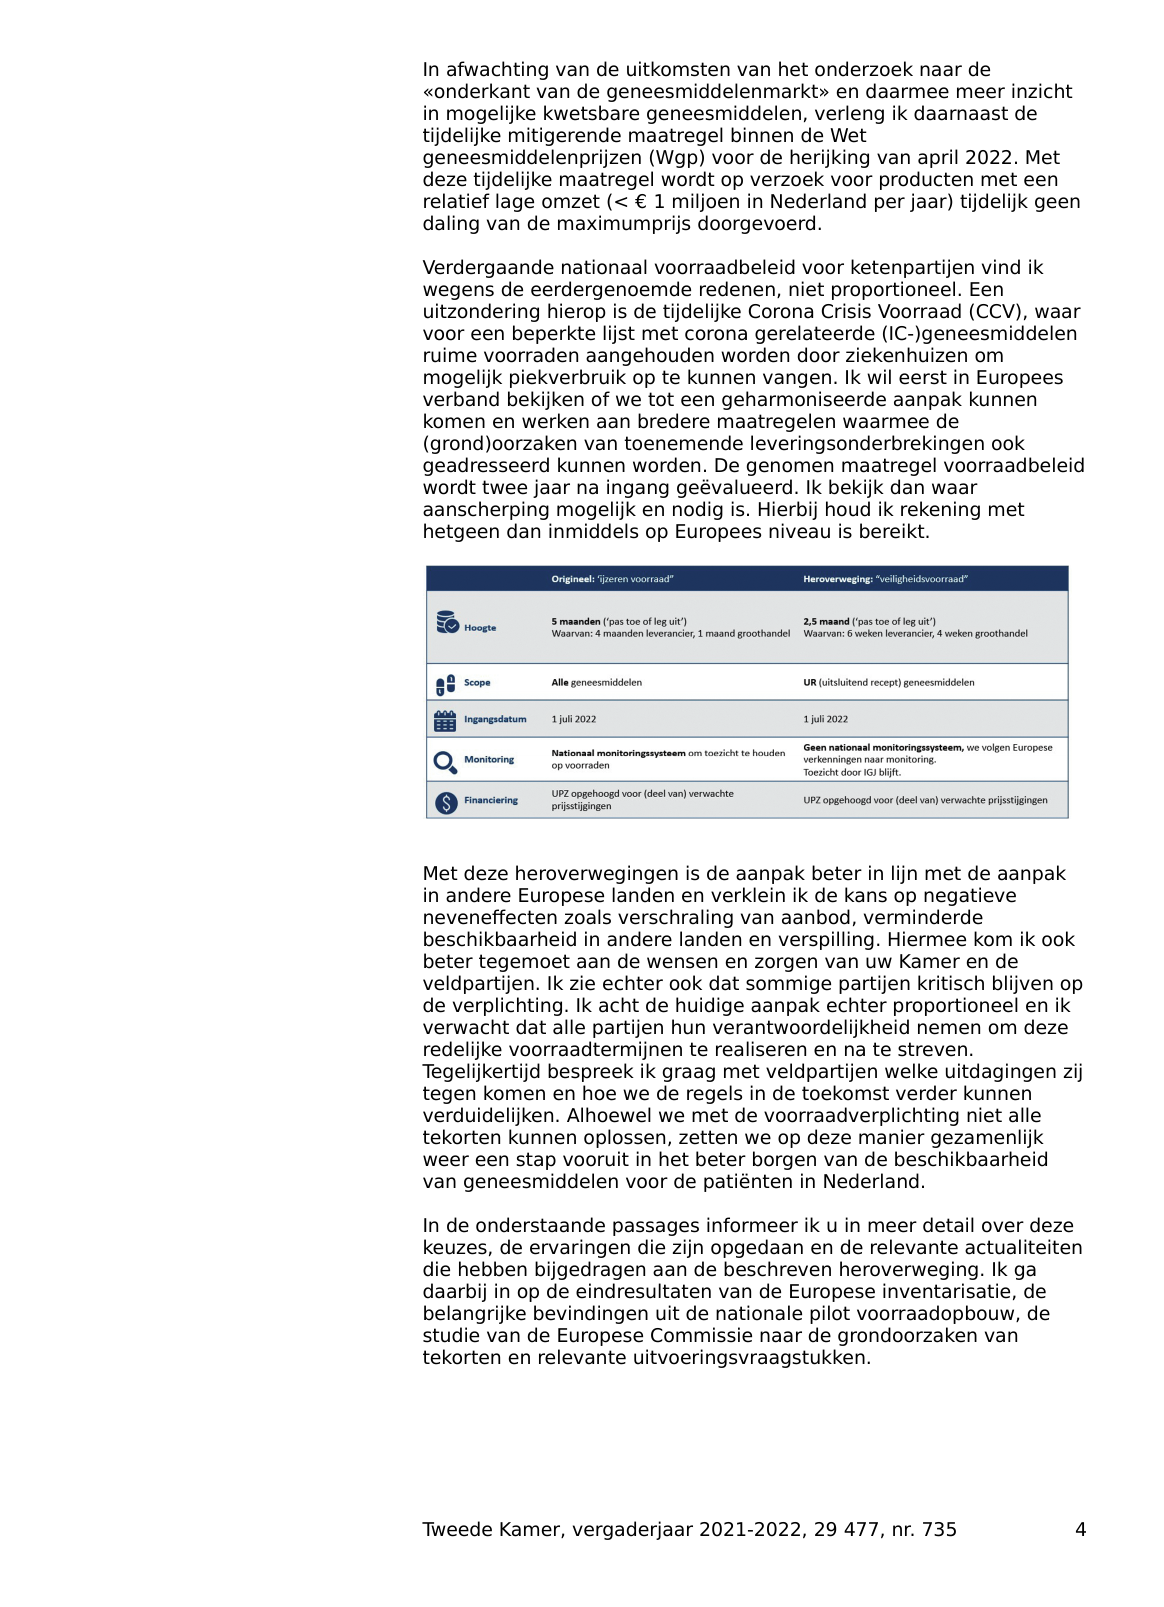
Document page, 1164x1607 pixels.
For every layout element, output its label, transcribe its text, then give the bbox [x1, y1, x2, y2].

text In de onderstaande passages informeer ik u in meer detail over deze keuzes, de ervaringen die zijn opgedaan en de relevante actualiteiten die hebben bijgedragen aan de beschreven heroverweging. Ik ga daarbij in op de eindresultaten van de Europese inventarisatie, de belangrijke bevindingen uit de nationale pilot voorraadopbouw, de studie van de Europese Commissie naar de grondoorzaken van tekorten en relevante uitvoeringsvraagstukken. [422, 1215, 1087, 1369]
text In afwachting van de uitkomsten van het onderzoek naar de «onderkant van de geneesmiddelenmarkt» en daarmee meer inzicht in mogelijke kwetsbare geneesmiddelen, verleng ik daarnaast de tijdelijke mitigerende maatregel binnen de Wet geneesmiddelenprijzen (Wgp) voor de herijking van april 2022. Met deze tijdelijke maatregel wordt op verzoek voor producten met een relatief lage omzet (< € 1 miljoen in Nederland per jaar) tijdelijk geen daling van de maximumprijs doorgevoerd. [422, 59, 1087, 235]
picture [422, 565, 1072, 819]
text Verdergaande nationaal voorraadbeleid voor ketenpartijen vind ik wegens de eerdergenoemde redenen, niet proportioneel. Een uitzondering hierop is de tijdelijke Corona Crisis Voorraad (CCV), waar voor een beperkte lijst met corona gerelateerde (IC-)geneesmiddelen ruime voorraden aangehouden worden door ziekenhuizen om mogelijk piekverbruik op te kunnen vangen. Ik wil eerst in Europees verband bekijken of we tot een geharmoniseerde aanpak kunnen komen en werken aan bredere maatregelen waarmee de (grond)oorzaken van toenemende leveringsonderbrekingen ook geadresseerd kunnen worden. De genomen maatregel voorraadbeleid wordt twee jaar na ingang geëvalueerd. Ik bekijk dan waar aanscherping mogelijk en nodig is. Hierbij houd ik rekening met hetgeen dan inmiddels op Europees niveau is bereikt. [422, 257, 1087, 543]
text Met deze heroverwegingen is de aanpak beter in lijn met de aanpak in andere Europese landen en verklein ik de kans op negatieve neveneffecten zoals verschraling van aanbod, verminderde beschikbaarheid in andere landen en verspilling. Hiermee kom ik ook beter tegemoet aan de wensen en zorgen van uw Kamer en de veldpartijen. Ik zie echter ook dat sommige partijen kritisch blijven op de verplichting. Ik acht de huidige aanpak echter proportioneel en ik verwacht dat alle partijen hun verantwoordelijkheid nemen om deze redelijke voorraadtermijnen te realiseren en na te streven. Tegelijkertijd bespreek ik graag met veldpartijen welke uitdagingen zij tegen komen en hoe we de regels in de toekomst verder kunnen verduidelijken. Alhoewel we met de voorraadverplichting niet alle tekorten kunnen oplossen, zetten we op deze manier gezamenlijk weer een stap vooruit in het beter borgen van de beschikbaarheid van geneesmiddelen voor de patiënten in Nederland. [422, 863, 1087, 1193]
